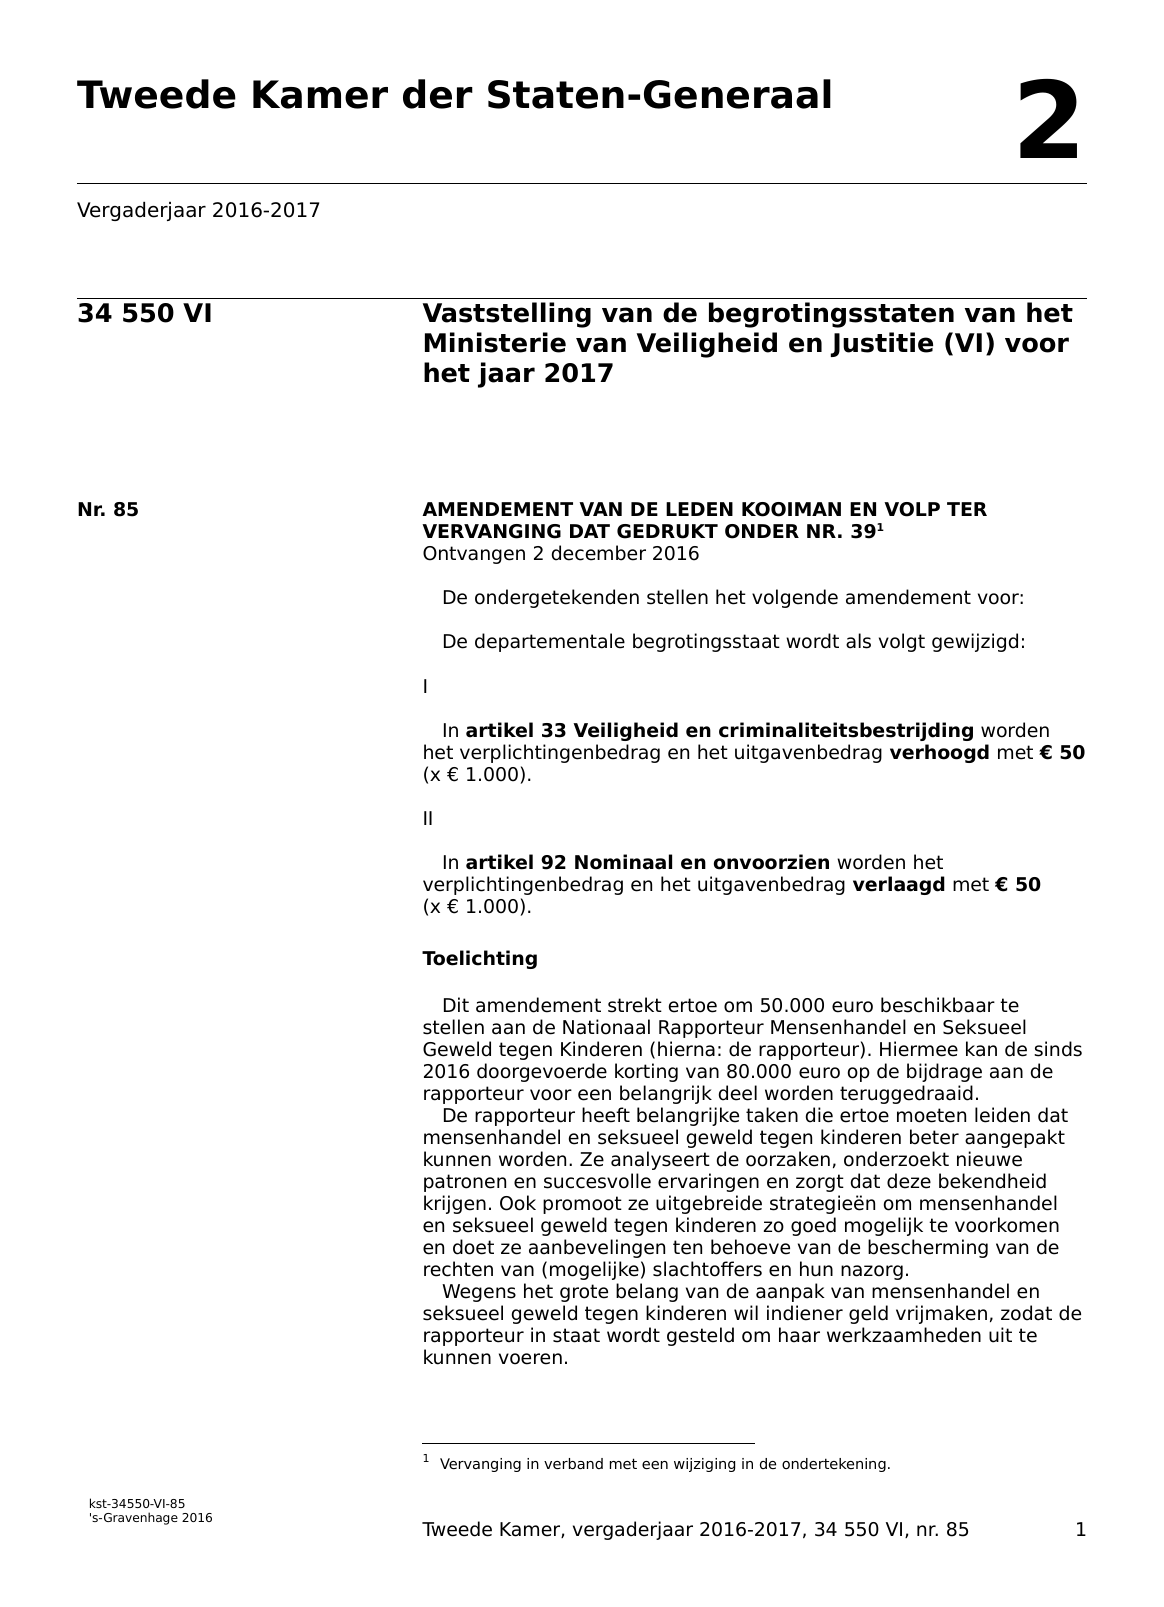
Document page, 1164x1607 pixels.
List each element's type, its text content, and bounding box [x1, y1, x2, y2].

text In artikel 92 Nominaal en onvoorzien worden het verplichtingenbedrag en het uitgavenbedrag verlaagd met € 50 (x € 1.000). [422, 852, 1087, 918]
table_cell Vergaderjaar 2016-2017 [77, 184, 1087, 298]
text Dit amendement strekt ertoe om 50.000 euro beschikbaar te stellen aan de Nationaal Rapporteur Mensenhandel en Seksueel Geweld tegen Kinderen (hierna: de rapporteur). Hiermee kan de sinds 2016 doorgevoerde korting van 80.000 euro op de bijdrage aan de rapporteur voor een belangrijk deel worden teruggedraaid. [422, 995, 1087, 1105]
text kst-34550-VI-85 [88, 1497, 323, 1511]
text De ondergetekenden stellen het volgende amendement voor: [422, 587, 1087, 609]
text I [422, 676, 1087, 697]
table_header 2 [886, 59, 1087, 183]
text II [422, 808, 1087, 830]
text De rapporteur heeft belangrijke taken die ertoe moeten leiden dat mensenhandel en seksueel geweld tegen kinderen beter aangepakt kunnen worden. Ze analyseert de oorzaken, onderzoekt nieuwe patronen en succesvolle ervaringen en zorgt dat deze bekendheid krijgen. Ook promoot ze uitgebreide strategieën om mensenhandel en seksueel geweld tegen kinderen zo goed mogelijk te voorkomen en doet ze aanbevelingen ten behoeve van de bescherming van de rechten van (mogelijke) slachtoffers en hun nazorg. [422, 1105, 1087, 1281]
subtitle 34 550 VI Vaststelling van de begrotingsstaten van het Ministerie van Veiligheid en Justitie (VI) voor het jaar 2017 [77, 299, 1087, 388]
text Wegens het grote belang van de aanpak van mensenhandel en seksueel geweld tegen kinderen wil indiener geld vrijmaken, zodat de rapporteur in staat wordt gesteld om haar werkzaamheden uit te kunnen voeren. [422, 1281, 1087, 1368]
text De departementale begrotingsstaat wordt als volgt gewijzigd: [422, 631, 1087, 653]
subtitle Toelichting [422, 948, 1087, 970]
text Ontvangen 2 december 2016 [422, 543, 1087, 565]
text In artikel 33 Veiligheid en criminaliteitsbestrijding worden het verplichtingenbedrag en het uitgavenbedrag verhoogd met € 50 (x € 1.000). [422, 720, 1087, 786]
text 's-Gravenhage 2016 [88, 1511, 323, 1525]
subtitle Nr. 85 AMENDEMENT VAN DE LEDEN KOOIMAN EN VOLP TER VERVANGING DAT GEDRUKT ONDER NR. 39 [77, 499, 1087, 543]
table_header Tweede Kamer der Staten-Generaal [77, 59, 886, 183]
text Vervanging in verband met een wijziging in de ondertekening. [422, 1452, 1087, 1474]
